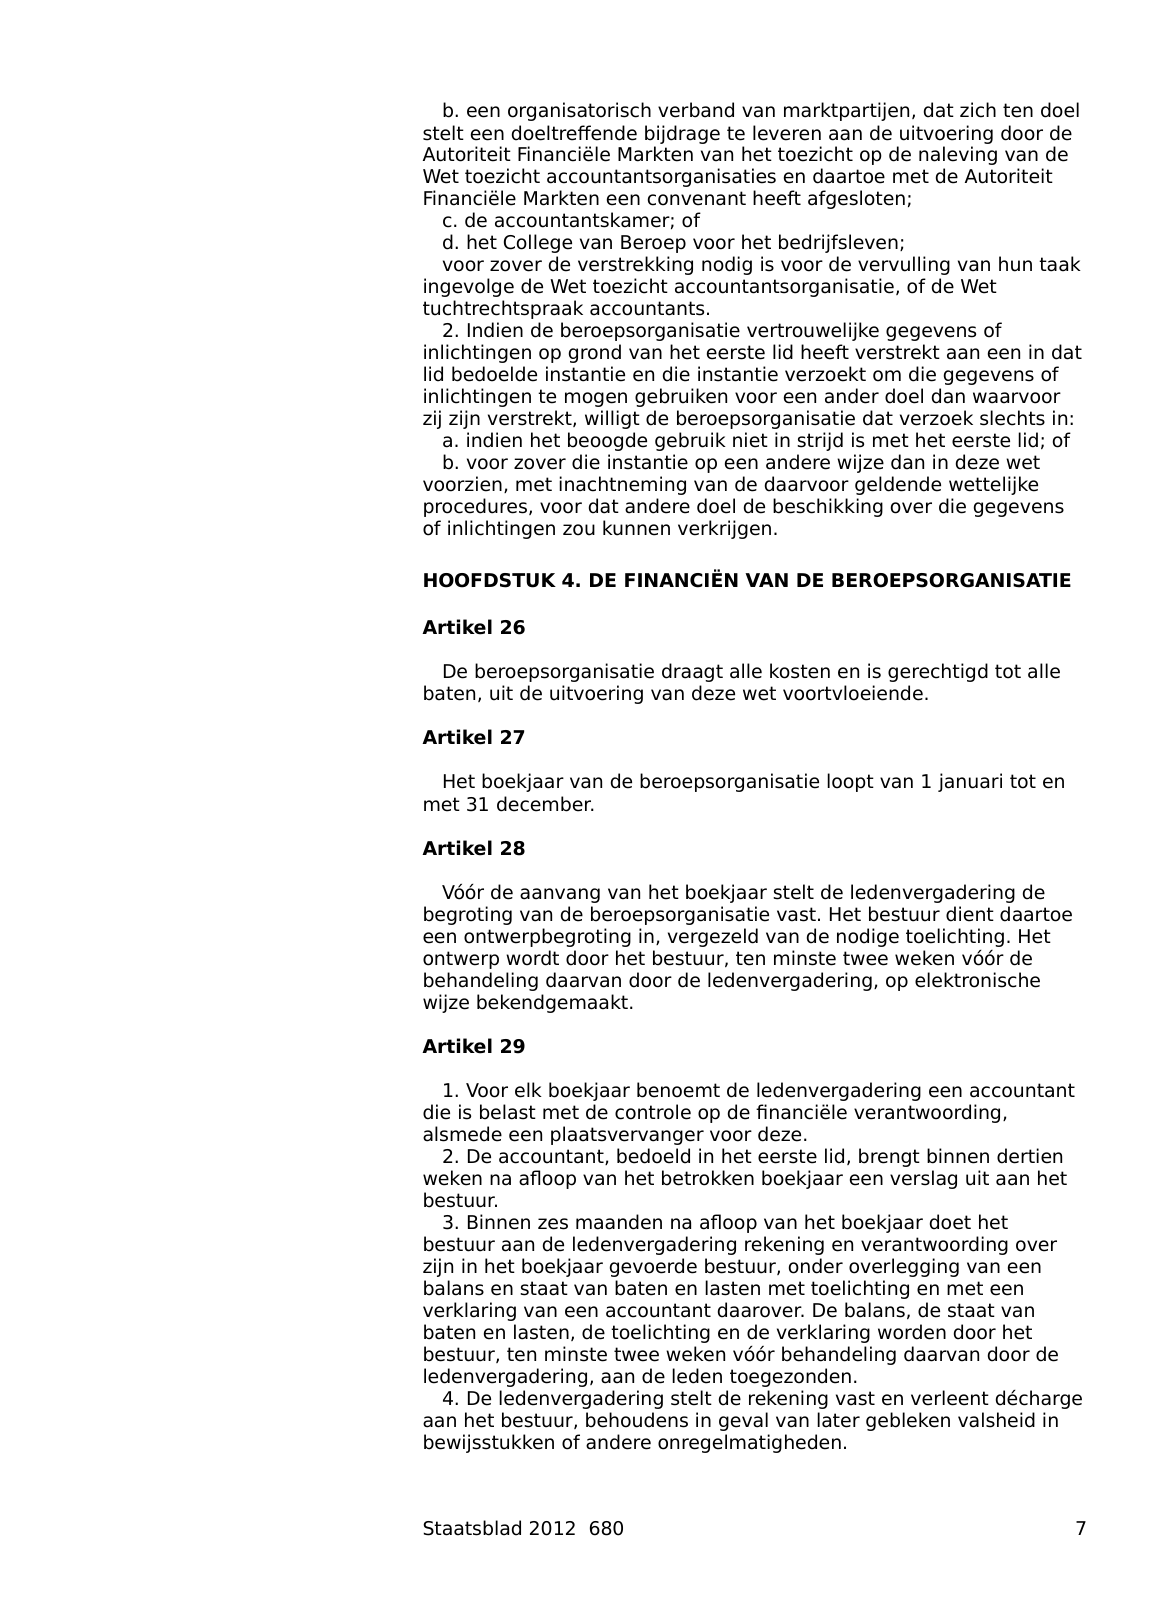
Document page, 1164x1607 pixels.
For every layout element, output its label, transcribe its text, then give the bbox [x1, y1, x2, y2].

text 2. Indien de beroepsorganisatie vertrouwelijke gegevens of inlichtingen op grond van het eerste lid heeft verstrekt aan een in dat lid bedoelde instantie en die instantie verzoekt om die gegevens of inlichtingen te mogen gebruiken voor een ander doel dan waarvoor zij zijn verstrekt, willigt de beroepsorganisatie dat verzoek slechts in: [422, 320, 1087, 430]
subtitle Artikel 27 [422, 727, 1087, 749]
text 1. Voor elk boekjaar benoemt de ledenvergadering een accountant die is belast met de controle op de financiële verantwoording, alsmede een plaatsvervanger voor deze. [422, 1080, 1087, 1146]
text Het boekjaar van de beroepsorganisatie loopt van 1 januari tot en met 31 december. [422, 771, 1087, 815]
text b. voor zover die instantie op een andere wijze dan in deze wet voorzien, met inachtneming van de daarvoor geldende wettelijke procedures, voor dat andere doel de beschikking over die gegevens of inlichtingen zou kunnen verkrijgen. [422, 452, 1087, 540]
subtitle Artikel 28 [422, 838, 1087, 859]
text De beroepsorganisatie draagt alle kosten en is gerechtigd tot alle baten, uit de uitvoering van deze wet voortvloeiende. [422, 661, 1087, 705]
text d. het College van Beroep voor het bedrijfsleven; [422, 232, 1087, 254]
text c. de accountantskamer; of [422, 210, 1087, 232]
text Vóór de aanvang van het boekjaar stelt de ledenvergadering de begroting van de beroepsorganisatie vast. Het bestuur dient daartoe een ontwerpbegroting in, vergezeld van de nodige toelichting. Het ontwerp wordt door het bestuur, ten minste twee weken vóór de behandeling daarvan door de ledenvergadering, op elektronische wijze bekendgemaakt. [422, 882, 1087, 1014]
text b. een organisatorisch verband van marktpartijen, dat zich ten doel stelt een doeltreffende bijdrage te leveren aan de uitvoering door de Autoriteit Financiële Markten van het toezicht op de naleving van de Wet toezicht accountantsorganisaties en daartoe met de Autoriteit Financiële Markten een convenant heeft afgesloten; [422, 100, 1087, 210]
subtitle Artikel 29 [422, 1036, 1087, 1058]
text a. indien het beoogde gebruik niet in strijd is met het eerste lid; of [422, 430, 1087, 452]
text 3. Binnen zes maanden na afloop van het boekjaar doet het bestuur aan de ledenvergadering rekening en verantwoording over zijn in het boekjaar gevoerde bestuur, onder overlegging van een balans en staat van baten en lasten met toelichting en met een verklaring van een accountant daarover. De balans, de staat van baten en lasten, de toelichting en de verklaring worden door het bestuur, ten minste twee weken vóór behandeling daarvan door de ledenvergadering, aan de leden toegezonden. [422, 1212, 1087, 1388]
text voor zover de verstrekking nodig is voor de vervulling van hun taak ingevolge de Wet toezicht accountantsorganisatie, of de Wet tuchtrechtspraak accountants. [422, 254, 1087, 320]
subtitle Artikel 26 [422, 617, 1087, 639]
subtitle HOOFDSTUK 4. DE FINANCIËN VAN DE BEROEPSORGANISATIE [422, 570, 1087, 592]
text 2. De accountant, bedoeld in het eerste lid, brengt binnen dertien weken na afloop van het betrokken boekjaar een verslag uit aan het bestuur. [422, 1146, 1087, 1212]
text 4. De ledenvergadering stelt de rekening vast en verleent décharge aan het bestuur, behoudens in geval van later gebleken valsheid in bewijsstukken of andere onregelmatigheden. [422, 1388, 1087, 1454]
